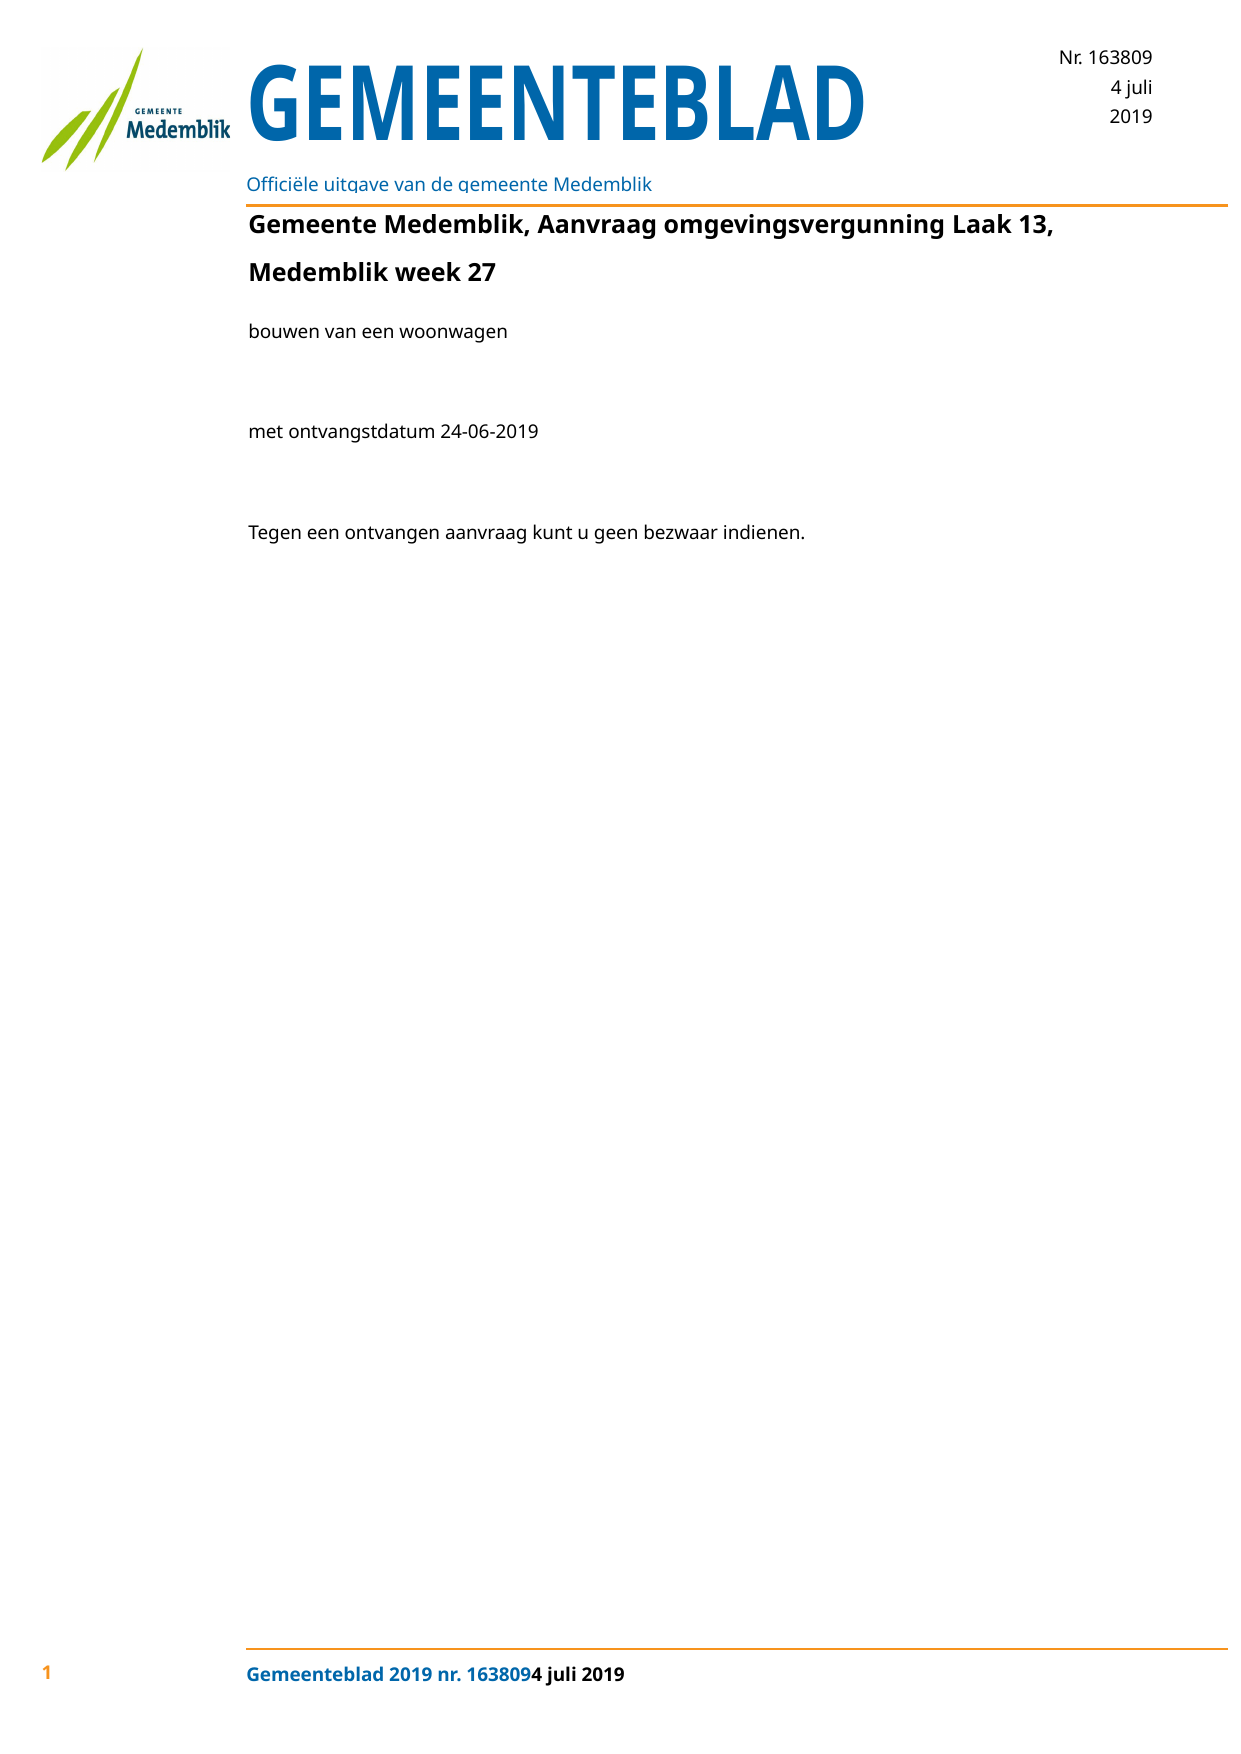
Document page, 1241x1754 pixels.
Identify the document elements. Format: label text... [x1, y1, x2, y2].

text Tegen een ontvangen aanvraag kunt u geen bezwaar indienen. [248, 519, 1152, 545]
text bouwen van een woonwagen [248, 318, 1152, 344]
text Gemeente Medemblik, Aanvraag omgevingsvergunning Laak 13, Medemblik week 27 [248, 207, 1152, 288]
picture [41, 47, 231, 172]
text met ontvangstdatum 24-06-2019 [248, 419, 1152, 444]
